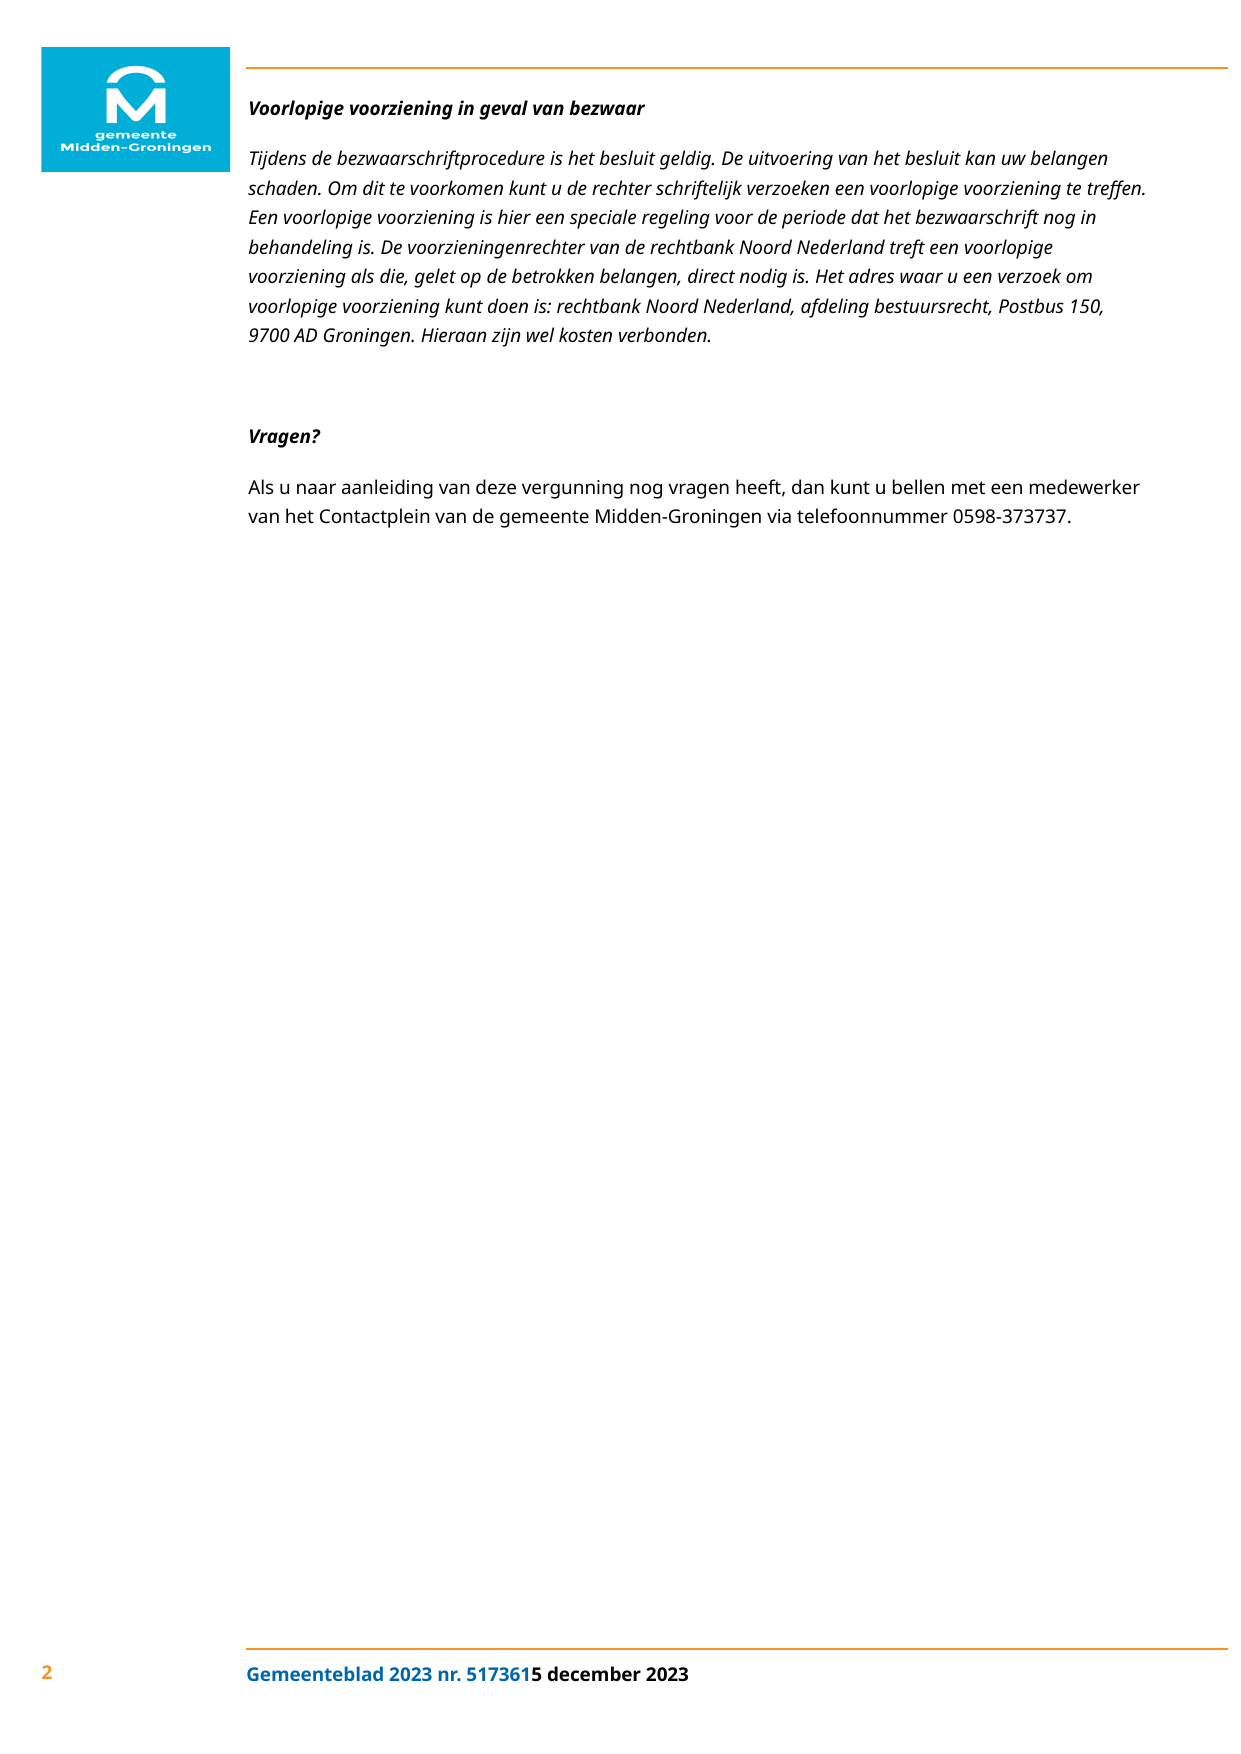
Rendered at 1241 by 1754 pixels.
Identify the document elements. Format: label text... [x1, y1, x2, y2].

picture [108, 66, 164, 82]
text Tijdens de bezwaarschriftprocedure is het besluit geldig. De uitvoering van het besluit kan uw belangen schaden. Om dit te voorkomen kunt u de rechter schriftelijk verzoeken een voorlopige voorziening te treffen. Een voorlopige voorziening is hier een speciale regeling voor de periode dat het bezwaarschrift nog in behandeling is. De voorzieningenrechter van de rechtbank Noord Nederland treft een voorlopige voorziening als die, gelet op de betrokken belangen, direct nodig is. Het adres waar u een verzoek om voorlopige voorziening kunt doen is: rechtbank Noord Nederland, afdeling bestuursrecht, Postbus 150, 9700 AD Groningen. Hieraan zijn wel kosten verbonden. [248, 145, 1152, 348]
text Vragen? [248, 423, 1152, 449]
picture [107, 89, 165, 122]
text Als u naar aanleiding van deze vergunning nog vragen heeft, dan kunt u bellen met een medewerker van het Contactplein van de gemeente Midden-Groningen via telefoonnummer 0598-373737. [248, 474, 1152, 529]
text Voorlopige voorziening in geval van bezwaar [248, 95, 1152, 121]
picture [184, 146, 190, 153]
